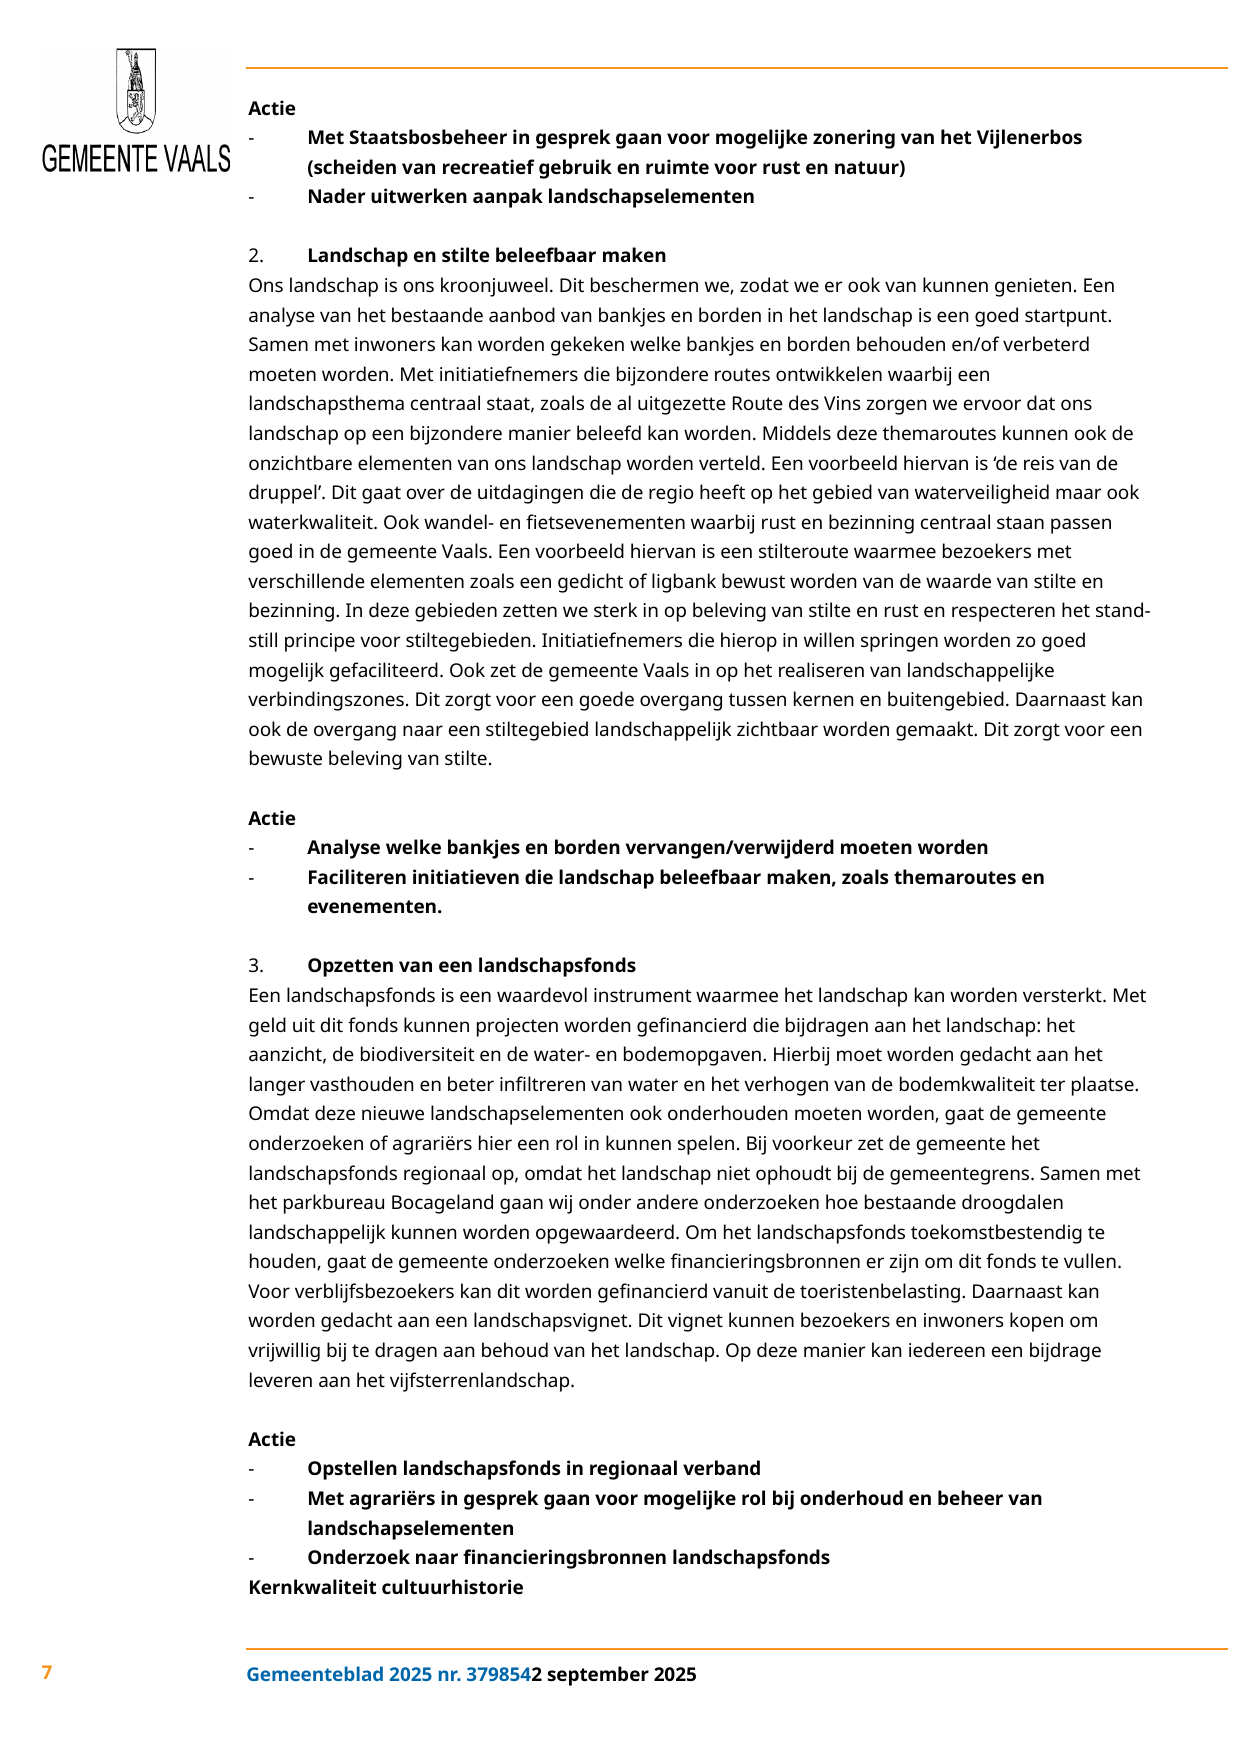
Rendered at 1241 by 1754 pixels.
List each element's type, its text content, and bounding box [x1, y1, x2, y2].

list Met agrariërs in gesprek gaan voor mogelijke rol bij onderhoud en beheer van landschapselementen [248, 1485, 1152, 1541]
text Ons landschap is ons kroonjuweel. Dit beschermen we, zodat we er ook van kunnen genieten. Een analyse van het bestaande aanbod van bankjes en borden in het landschap is een goed startpunt. Samen met inwoners kan worden gekeken welke bankjes en borden behouden en/of verbeterd moeten worden. Met initiatiefnemers die bijzondere routes ontwikkelen waarbij een landschapsthema centraal staat, zoals de al uitgezette Route des Vins zorgen we ervoor dat ons landschap op een bijzondere manier beleefd kan worden. Middels deze themaroutes kunnen ook de onzichtbare elementen van ons landschap worden verteld. Een voorbeeld hiervan is ‘de reis van de druppel’. Dit gaat over de uitdagingen die de regio heeft op het gebied van waterveiligheid maar ook waterkwaliteit. Ook wandel- en fietsevenementen waarbij rust en bezinning centraal staan passen goed in de gemeente Vaals. Een voorbeeld hiervan is een stilteroute waarmee bezoekers met verschillende elementen zoals een gedicht of ligbank bewust worden van de waarde van stilte en bezinning. In deze gebieden zetten we sterk in op beleving van stilte en rust en respecteren het stand-still principe voor stiltegebieden. Initiatiefnemers die hierop in willen springen worden zo goed mogelijk gefaciliteerd. Ook zet de gemeente Vaals in op het realiseren van landschappelijke verbindingszones. Dit zorgt voor een goede overgang tussen kernen en buitengebied. Daarnaast kan ook de overgang naar een stiltegebied landschappelijk zichtbaar worden gemaakt. Dit zorgt voor een bewuste beleving van stilte. [248, 272, 1152, 771]
list Met Staatsbosbeheer in gesprek gaan voor mogelijke zonering van het Vijlenerbos (scheiden van recreatief gebruik en ruimte voor rust en natuur) [248, 124, 1152, 180]
text Actie [248, 95, 1152, 121]
list Opzetten van een landschapsfonds [248, 953, 1152, 978]
list Analyse welke bankjes en borden vervangen/verwijderd moeten worden [248, 834, 1152, 860]
text Een landschapsfonds is een waardevol instrument waarmee het landschap kan worden versterkt. Met geld uit dit fonds kunnen projecten worden gefinancierd die bijdragen aan het landschap: het aanzicht, de biodiversiteit en de water- en bodemopgaven. Hierbij moet worden gedacht aan het langer vasthouden en beter infiltreren van water en het verhogen van de bodemkwaliteit ter plaatse. Omdat deze nieuwe landschapselementen ook onderhouden moeten worden, gaat de gemeente onderzoeken of agrariërs hier een rol in kunnen spelen. Bij voorkeur zet de gemeente het landschapsfonds regionaal op, omdat het landschap niet ophoudt bij de gemeentegrens. Samen met het parkbureau Bocageland gaan wij onder andere onderzoeken hoe bestaande droogdalen landschappelijk kunnen worden opgewaardeerd. Om het landschapsfonds toekomstbestendig te houden, gaat de gemeente onderzoeken welke financieringsbronnen er zijn om dit fonds te vullen. Voor verblijfsbezoekers kan dit worden gefinancierd vanuit de toeristenbelasting. Daarnaast kan worden gedacht aan een landschapsvignet. Dit vignet kunnen bezoekers en inwoners kopen om vrijwillig bij te dragen aan behoud van het landschap. Op deze manier kan iedereen een bijdrage leveren aan het vijfsterrenlandschap. [248, 982, 1152, 1393]
picture [41, 47, 231, 172]
list Landschap en stilte beleefbaar maken [248, 243, 1152, 268]
list Nader uitwerken aanpak landschapselementen [248, 183, 1152, 209]
list Opstellen landschapsfonds in regionaal verband [248, 1456, 1152, 1481]
list Faciliteren initiatieven die landschap beleefbaar maken, zoals themaroutes en evenementen. [248, 864, 1152, 919]
list Onderzoek naar financieringsbronnen landschapsfonds [248, 1544, 1152, 1570]
text Actie [248, 805, 1152, 831]
text Kernkwaliteit cultuurhistorie [248, 1574, 1152, 1600]
text Actie [248, 1426, 1152, 1452]
